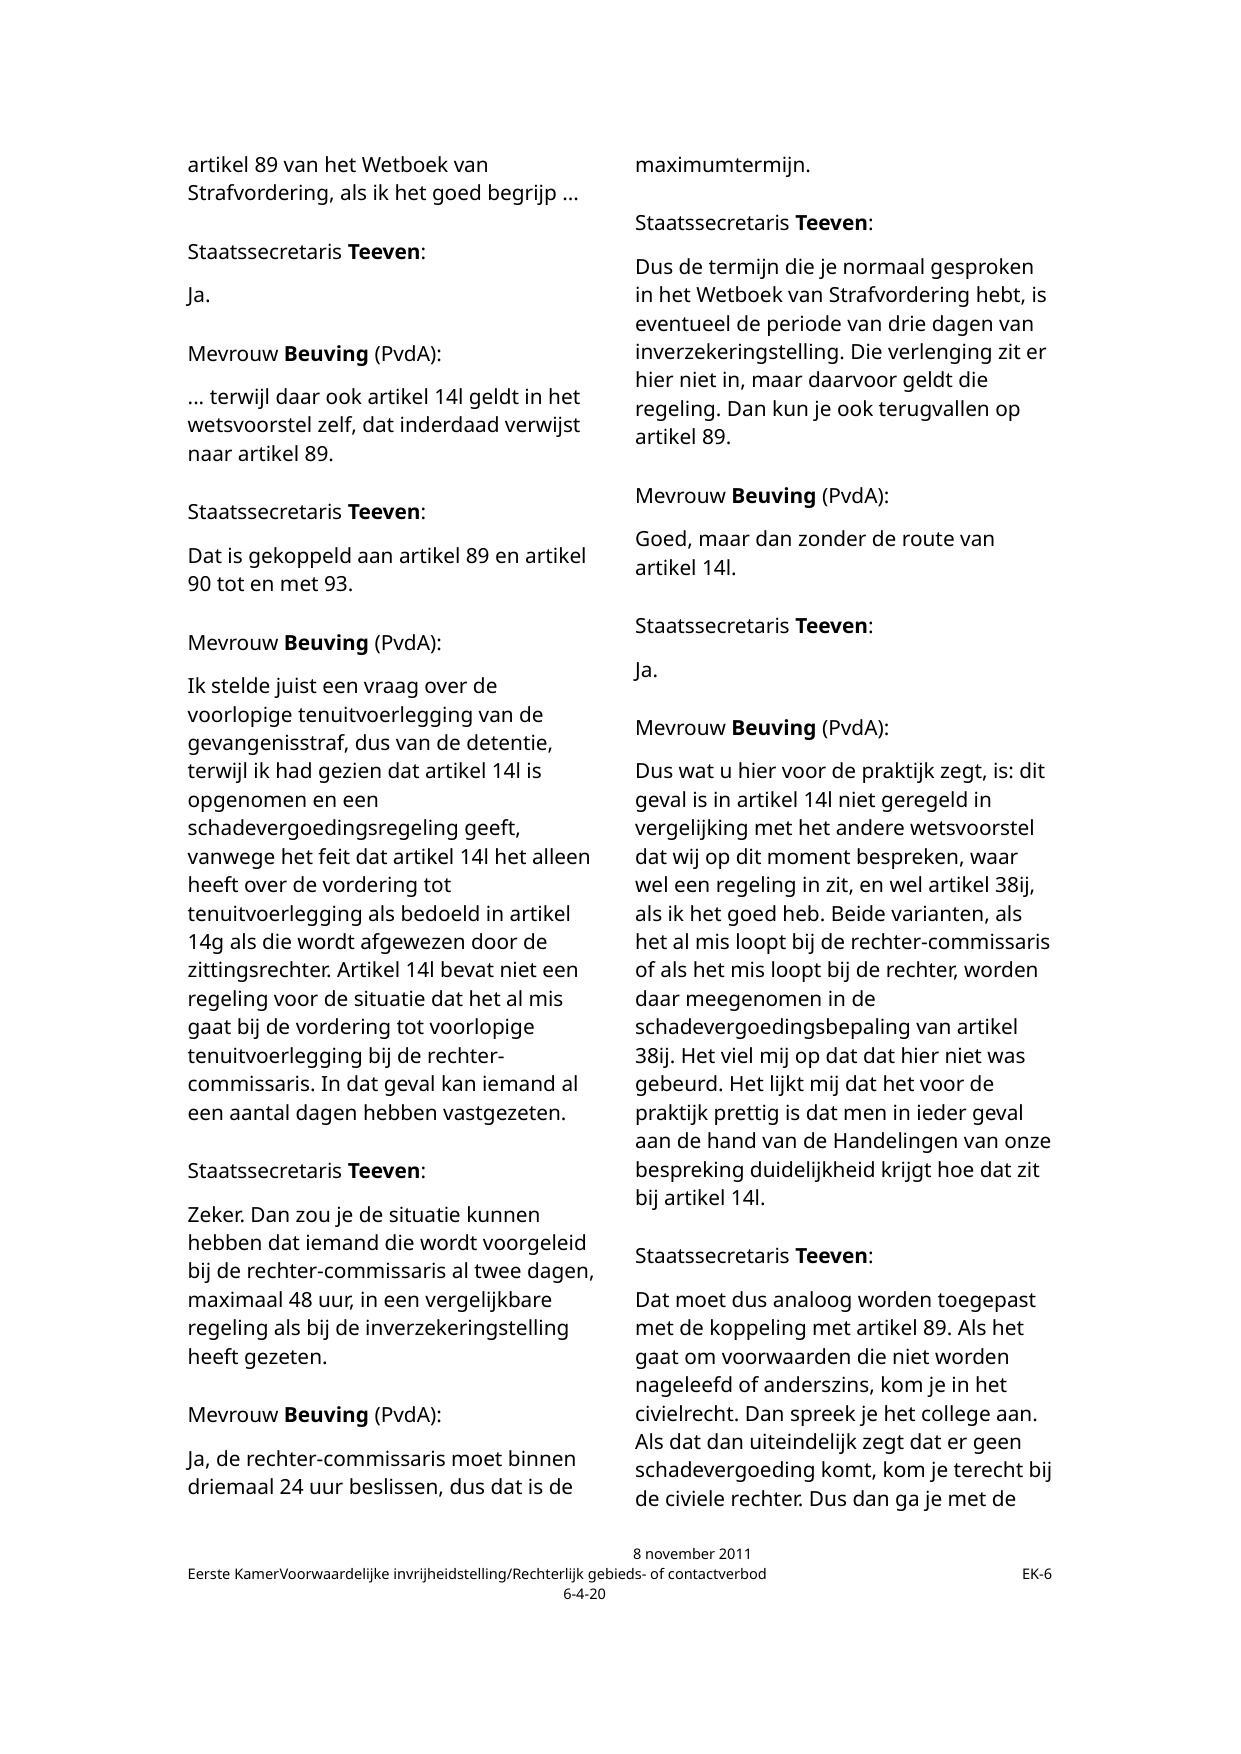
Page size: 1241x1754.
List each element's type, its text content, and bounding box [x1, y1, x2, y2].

text Staatssecretaris Teeven: [187, 1156, 605, 1185]
text Dus wat u hier voor de praktijk zegt, is: dit geval is in artikel 14l niet geregeld in vergelijking met het andere wetsvoorstel dat wij op dit moment bespreken, waar wel een regeling in zit, en wel artikel 38ij, als ik het goed heb. Beide varianten, als het al mis loopt bij de rechter-commissaris of als het mis loopt bij de rechter, worden daar meegenomen in de schadevergoedingsbepaling van artikel 38ij. Het viel mij op dat dat hier niet was gebeurd. Het lijkt mij dat het voor de praktijk prettig is dat men in ieder geval aan de hand van de Handelingen van onze bespreking duidelijkheid krijgt hoe dat zit bij artikel 14l. [635, 757, 1053, 1212]
text Dat is gekoppeld aan artikel 89 en artikel 90 tot en met 93. [187, 541, 605, 598]
text Staatssecretaris Teeven: [635, 1242, 1053, 1270]
text Dus de termijn die je normaal gesproken in het Wetboek van Strafvordering hebt, is eventueel de periode van drie dagen van inverzekeringstelling. Die verlenging zit er hier niet in, maar daarvoor geldt die regeling. Dan kun je ook terugvallen op artikel 89. [635, 252, 1053, 451]
text Mevrouw Beuving (PvdA): [635, 481, 1053, 509]
text Mevrouw Beuving (PvdA): [187, 1400, 605, 1429]
text maximumtermijn. [635, 150, 1053, 178]
text ... terwijl daar ook artikel 14l geldt in het wetsvoorstel zelf, dat inderdaad verwijst naar artikel 89. [187, 382, 605, 467]
text Mevrouw Beuving (PvdA): [635, 713, 1053, 742]
text artikel 89 van het Wetboek van Strafvordering, als ik het goed begrijp ... [187, 150, 605, 207]
text Staatssecretaris Teeven: [187, 497, 605, 526]
text Ik stelde juist een vraag over de voorlopige tenuitvoerlegging van de gevangenisstraf, dus van de detentie, terwijl ik had gezien dat artikel 14l is opgenomen en een schadevergoedingsregeling geeft, vanwege het feit dat artikel 14l het alleen heeft over de vordering tot tenuitvoerlegging als bedoeld in artikel 14g als die wordt afgewezen door de zittingsrechter. Artikel 14l bevat niet een regeling voor de situatie dat het al mis gaat bij de vordering tot voorlopige tenuitvoerlegging bij de rechter-commissaris. In dat geval kan iemand al een aantal dagen hebben vastgezeten. [187, 671, 605, 1126]
text Zeker. Dan zou je de situatie kunnen hebben dat iemand die wordt voorgeleid bij de rechter-commissaris al twee dagen, maximaal 48 uur, in een vergelijkbare regeling als bij de inverzekeringstelling heeft gezeten. [187, 1200, 605, 1370]
text Staatssecretaris Teeven: [635, 611, 1053, 640]
text Dat moet dus analoog worden toegepast met de koppeling met artikel 89. Als het gaat om voorwaarden die niet worden nageleefd of anderszins, kom je in het civielrecht. Dan spreek je het college aan. Als dat dan uiteindelijk zegt dat er geen schadevergoeding komt, kom je terecht bij de civiele rechter. Dus dan ga je met de [635, 1285, 1053, 1512]
text Ja. [635, 655, 1053, 683]
text Mevrouw Beuving (PvdA): [187, 339, 605, 367]
text Ja. [187, 280, 605, 309]
text Staatssecretaris Teeven: [187, 237, 605, 265]
text Ja, de rechter-commissaris moet binnen driemaal 24 uur beslissen, dus dat is de [187, 1444, 605, 1501]
text Goed, maar dan zonder de route van artikel 14l. [635, 524, 1053, 581]
text Mevrouw Beuving (PvdA): [187, 628, 605, 656]
text Staatssecretaris Teeven: [635, 208, 1053, 237]
